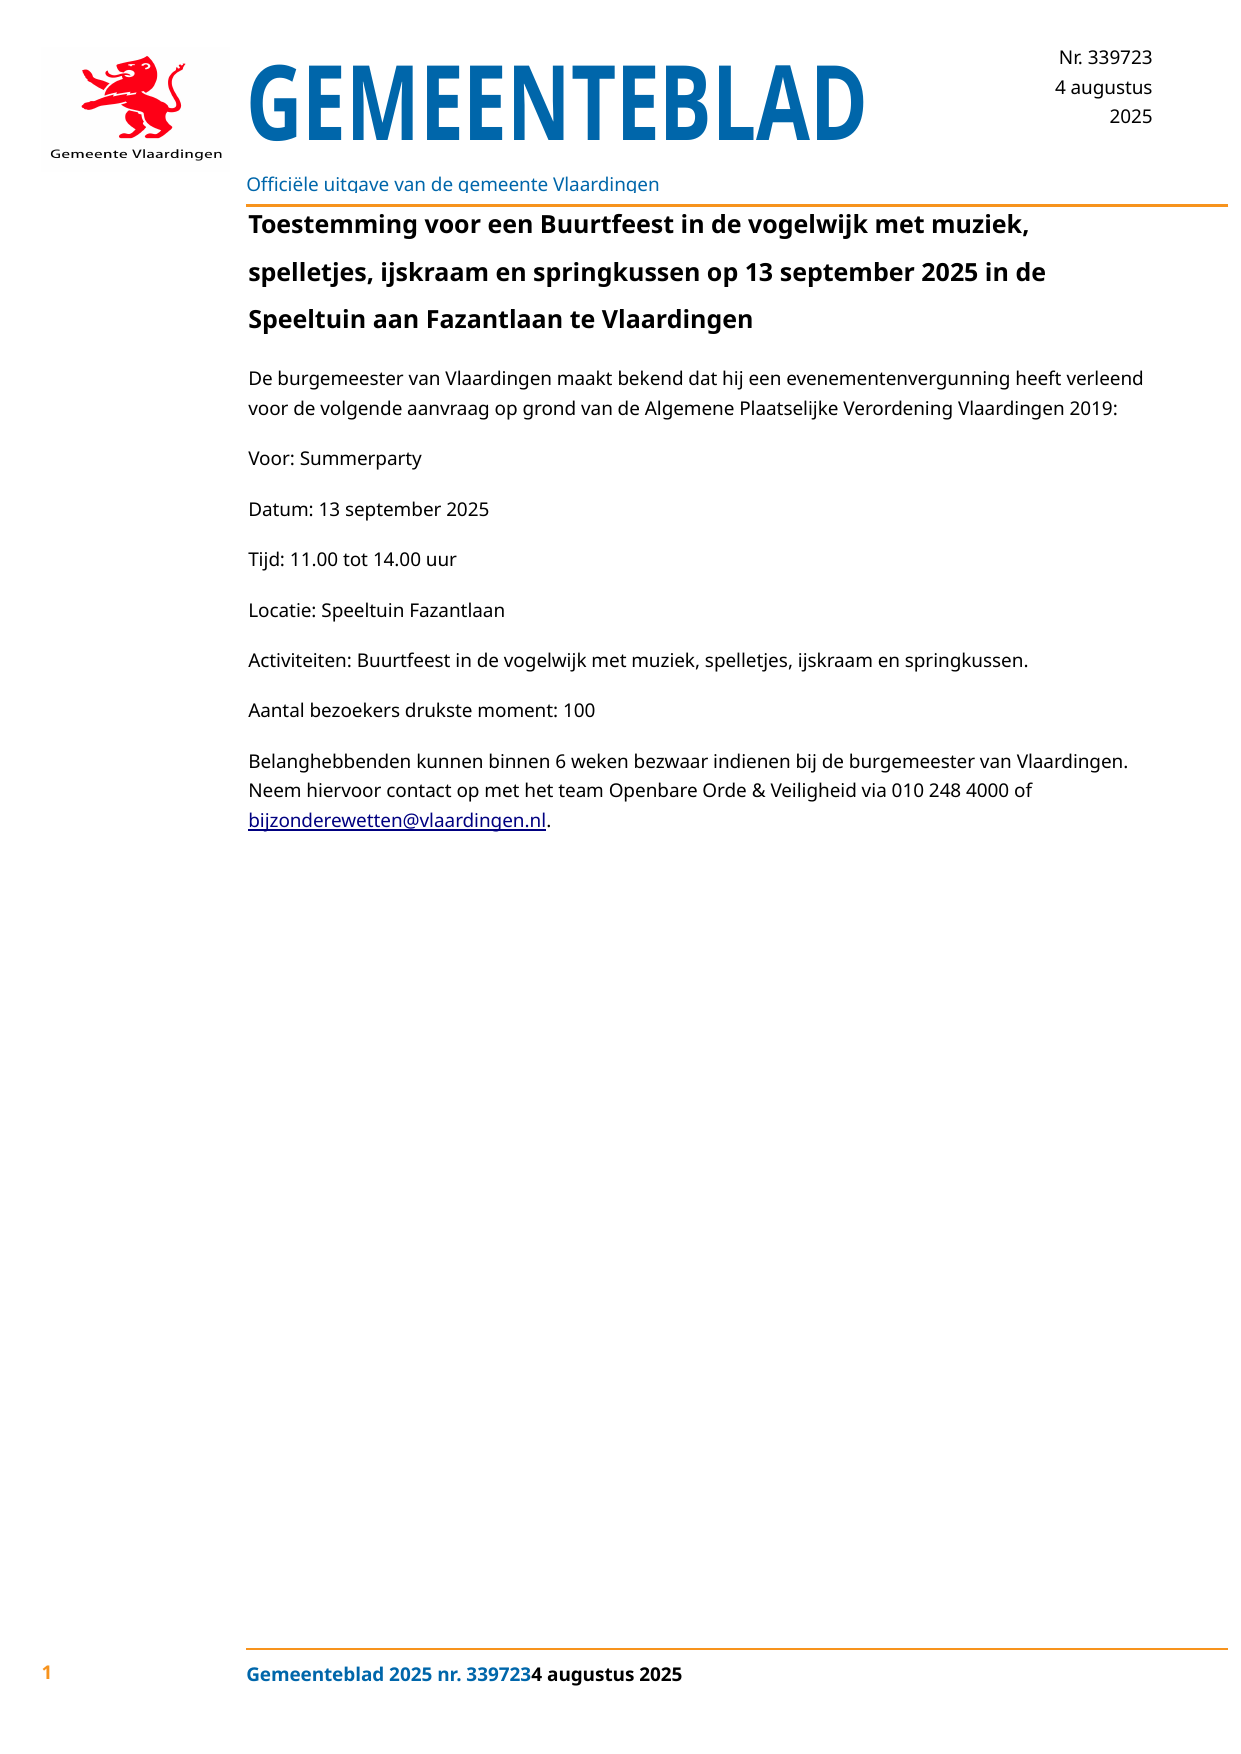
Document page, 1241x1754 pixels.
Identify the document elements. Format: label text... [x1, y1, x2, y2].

text De burgemeester van Vlaardingen maakt bekend dat hij een evenementenvergunning heeft verleend voor de volgende aanvraag op grond van de Algemene Plaatselijke Verordening Vlaardingen 2019: [248, 366, 1152, 421]
text Toestemming voor een Buurtfeest in de vogelwijk met muziek, spelletjes, ijskraam en springkussen op 13 september 2025 in de Speeltuin aan Fazantlaan te Vlaardingen [248, 207, 1152, 336]
text Activiteiten: Buurtfeest in de vogelwijk met muziek, spelletjes, ijskraam en springkussen. [248, 647, 1152, 673]
text Tijd: 11.00 tot 14.00 uur [248, 546, 1152, 572]
text Belanghebbenden kunnen binnen 6 weken bezwaar indienen bij de burgemeester van Vlaardingen. Neem hiervoor contact op met het team Openbare Orde & Veiligheid via 010 248 4000 of bijzonderewetten@vlaardingen.nl. [248, 748, 1152, 833]
text Locatie: Speeltuin Fazantlaan [248, 597, 1152, 622]
text Datum: 13 september 2025 [248, 496, 1152, 522]
picture [41, 47, 231, 172]
text Voor: Summerparty [248, 446, 1152, 471]
text Aantal bezoekers drukste moment: 100 [248, 698, 1152, 723]
